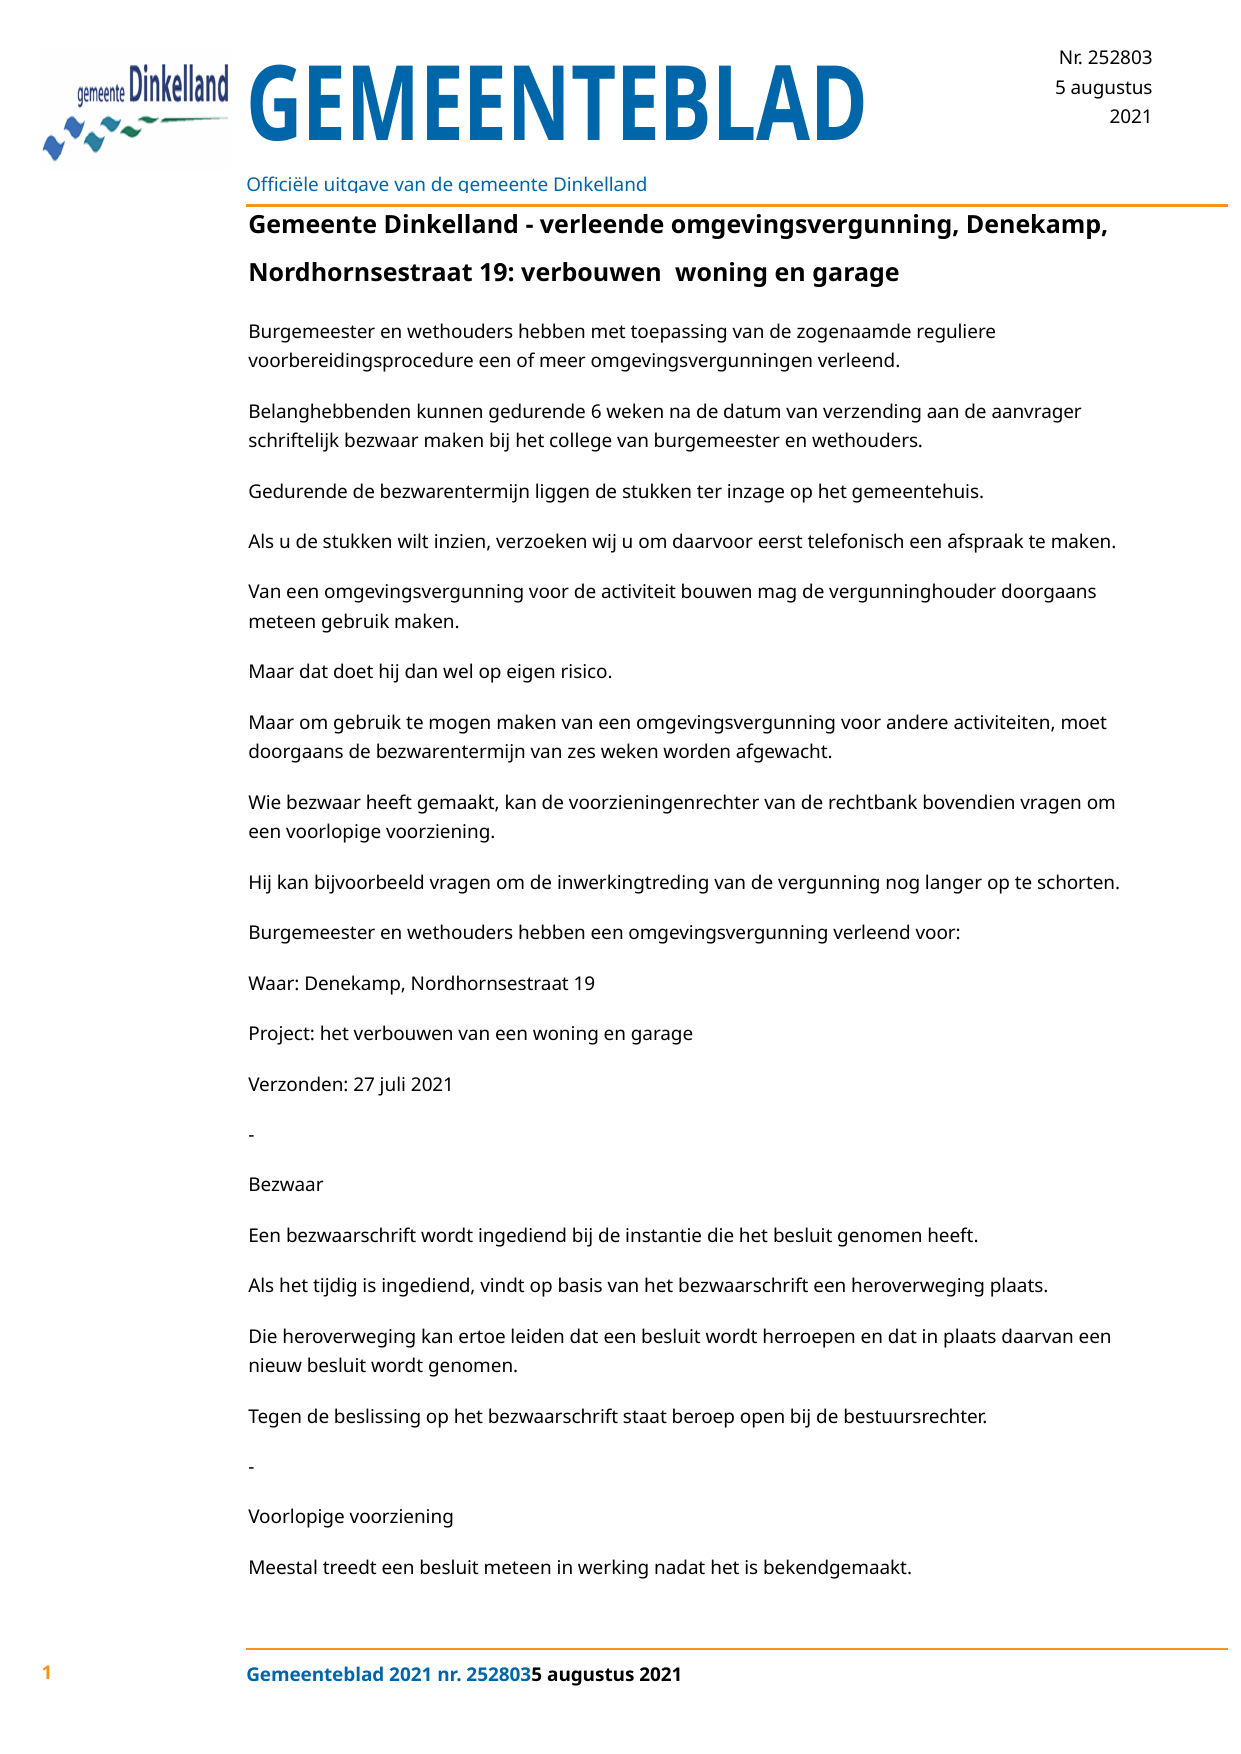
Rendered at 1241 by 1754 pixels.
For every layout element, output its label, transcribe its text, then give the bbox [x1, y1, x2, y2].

text Hij kan bijvoorbeeld vragen om de inwerkingtreding van de vergunning nog langer op te schorten. [248, 869, 1152, 895]
text Een bezwaarschrift wordt ingediend bij de instantie die het besluit genomen heeft. [248, 1222, 1152, 1248]
text Als het tijdig is ingediend, vindt op basis van het bezwaarschrift een heroverweging plaats. [248, 1272, 1152, 1298]
text Verzonden: 27 juli 2021 [248, 1071, 1152, 1097]
text Burgemeester en wethouders hebben met toepassing van de zogenaamde reguliere voorbereidingsprocedure een of meer omgevingsvergunningen verleend. [248, 318, 1152, 373]
text Waar: Denekamp, Nordhornsestraat 19 [248, 970, 1152, 996]
text Als u de stukken wilt inzien, verzoeken wij u om daarvoor eerst telefonisch een afspraak te maken. [248, 528, 1152, 554]
text Belanghebbenden kunnen gedurende 6 weken na de datum van verzending aan de aanvrager schriftelijk bezwaar maken bij het college van burgemeester en wethouders. [248, 398, 1152, 453]
text Project: het verbouwen van een woning en garage [248, 1020, 1152, 1046]
text Tegen de beslissing op het bezwaarschrift staat beroep open bij de bestuursrechter. [248, 1403, 1152, 1429]
text Gedurende de bezwarentermijn liggen de stukken ter inzage op het gemeentehuis. [248, 478, 1152, 504]
text - [248, 1121, 1152, 1147]
text Burgemeester en wethouders hebben een omgevingsvergunning verleend voor: [248, 919, 1152, 945]
text Bezwaar [248, 1172, 1152, 1197]
text - [248, 1453, 1152, 1479]
text Gemeente Dinkelland - verleende omgevingsvergunning, Denekamp, Nordhornsestraat 19: verbouwen woning en garage [248, 207, 1152, 288]
text Voorlopige voorziening [248, 1504, 1152, 1529]
text Meestal treedt een besluit meteen in werking nadat het is bekendgemaakt. [248, 1554, 1152, 1580]
text Maar om gebruik te mogen maken van een omgevingsvergunning voor andere activiteiten, moet doorgaans de bezwarentermijn van zes weken worden afgewacht. [248, 709, 1152, 764]
text Van een omgevingsvergunning voor de activiteit bouwen mag de vergunninghouder doorgaans meteen gebruik maken. [248, 579, 1152, 634]
text Wie bezwaar heeft gemaakt, kan de voorzieningenrechter van de rechtbank bovendien vragen om een voorlopige voorziening. [248, 789, 1152, 844]
text Die heroverweging kan ertoe leiden dat een besluit wordt herroepen en dat in plaats daarvan een nieuw besluit wordt genomen. [248, 1323, 1152, 1378]
text Maar dat doet hij dan wel op eigen risico. [248, 659, 1152, 684]
picture [41, 47, 231, 172]
